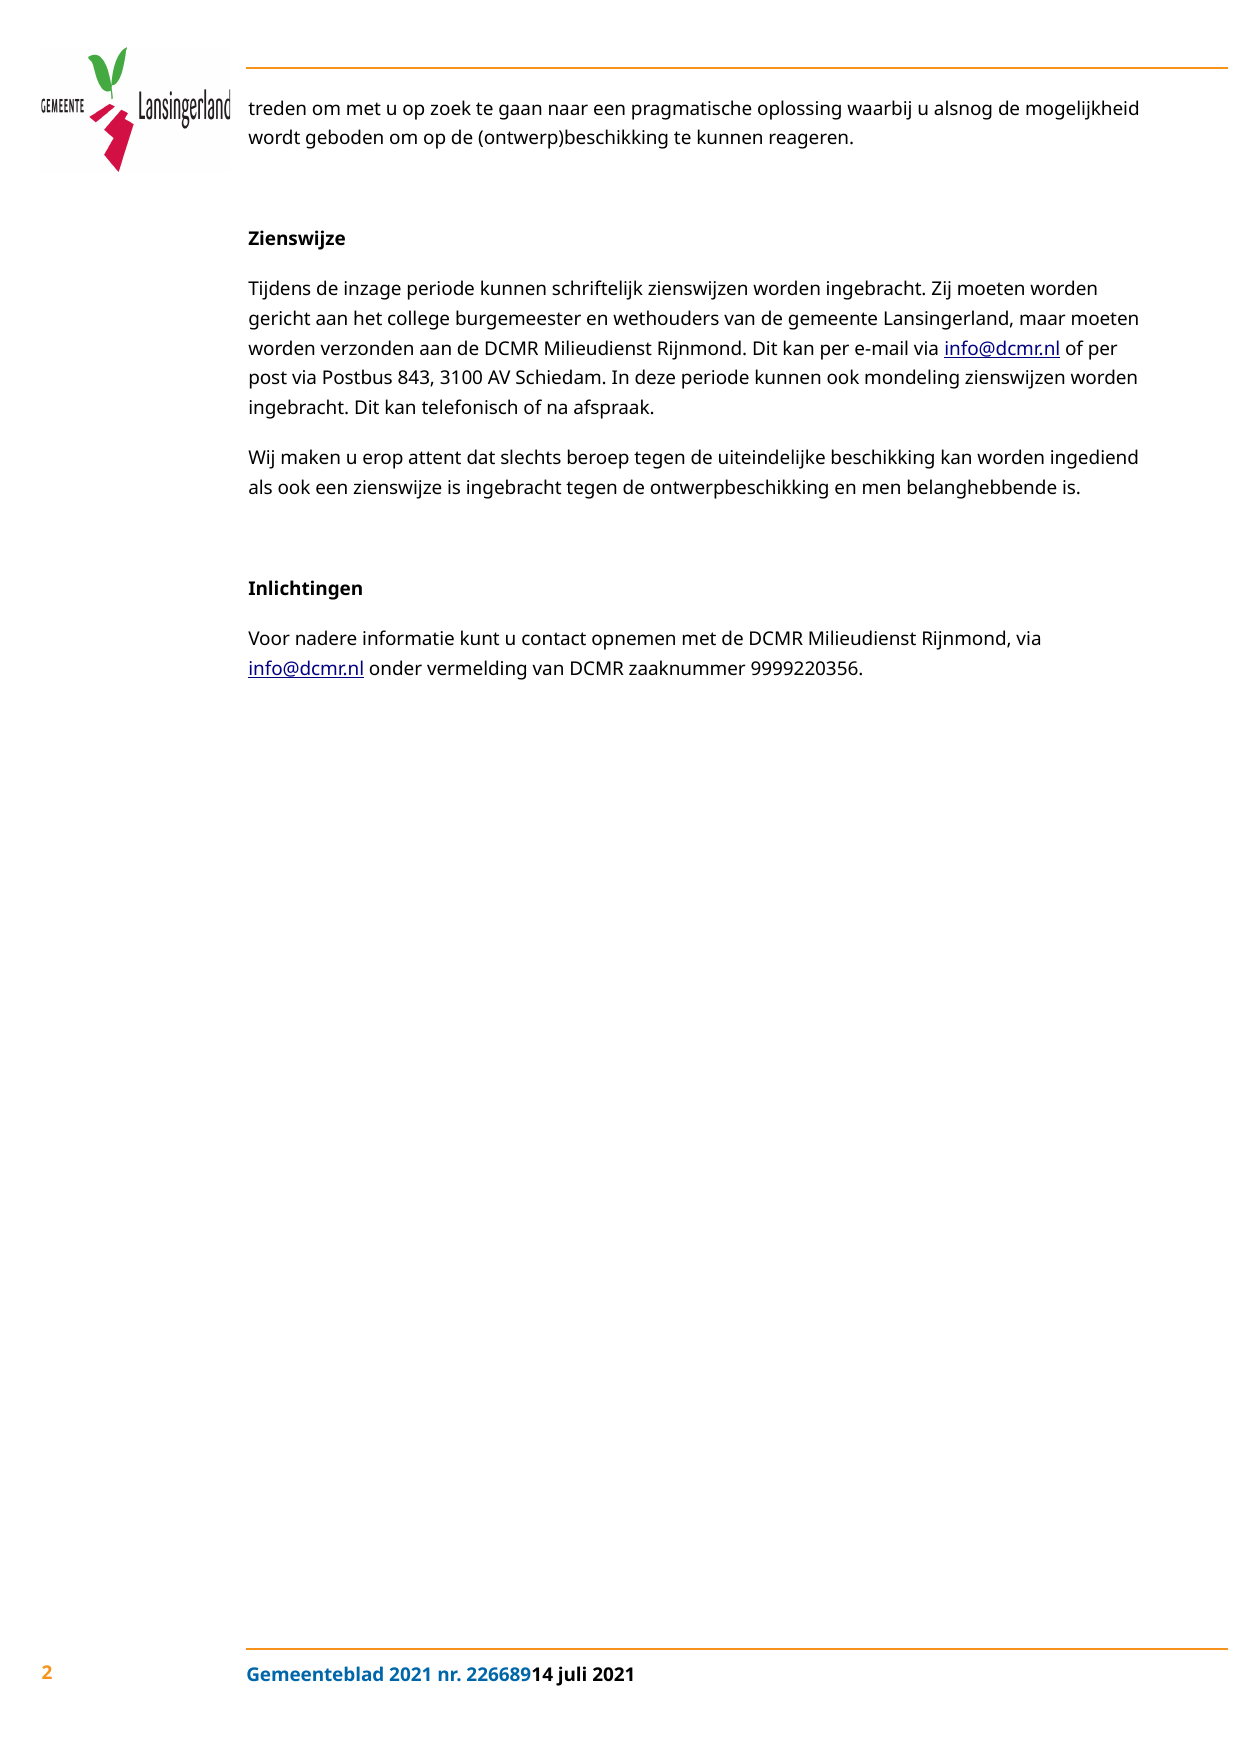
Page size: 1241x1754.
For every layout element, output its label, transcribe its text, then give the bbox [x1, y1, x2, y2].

text Voor nadere informatie kunt u contact opnemen met de DCMR Milieudienst Rijnmond, via info@dcmr.nl onder vermelding van DCMR zaaknummer 9999220356. [248, 625, 1152, 681]
picture [41, 47, 231, 172]
text Zienswijze [248, 225, 1152, 251]
text Inlichtingen [248, 575, 1152, 601]
text Wij maken u erop attent dat slechts beroep tegen de uiteindelijke beschikking kan worden ingediend als ook een zienswijze is ingebracht tegen de ontwerpbeschikking en men belanghebbende is. [248, 444, 1152, 500]
text Tijdens de inzage periode kunnen schriftelijk zienswijzen worden ingebracht. Zij moeten worden gericht aan het college burgemeester en wethouders van de gemeente Lansingerland, maar moeten worden verzonden aan de DCMR Milieudienst Rijnmond. Dit kan per e-mail via info@dcmr.nl of per post via Postbus 843, 3100 AV Schiedam. In deze periode kunnen ook mondeling zienswijzen worden ingebracht. Dit kan telefonisch of na afspraak. [248, 276, 1152, 420]
text treden om met u op zoek te gaan naar een pragmatische oplossing waarbij u alsnog de mogelijkheid wordt geboden om op de (ontwerp)beschikking te kunnen reageren. [248, 95, 1152, 150]
